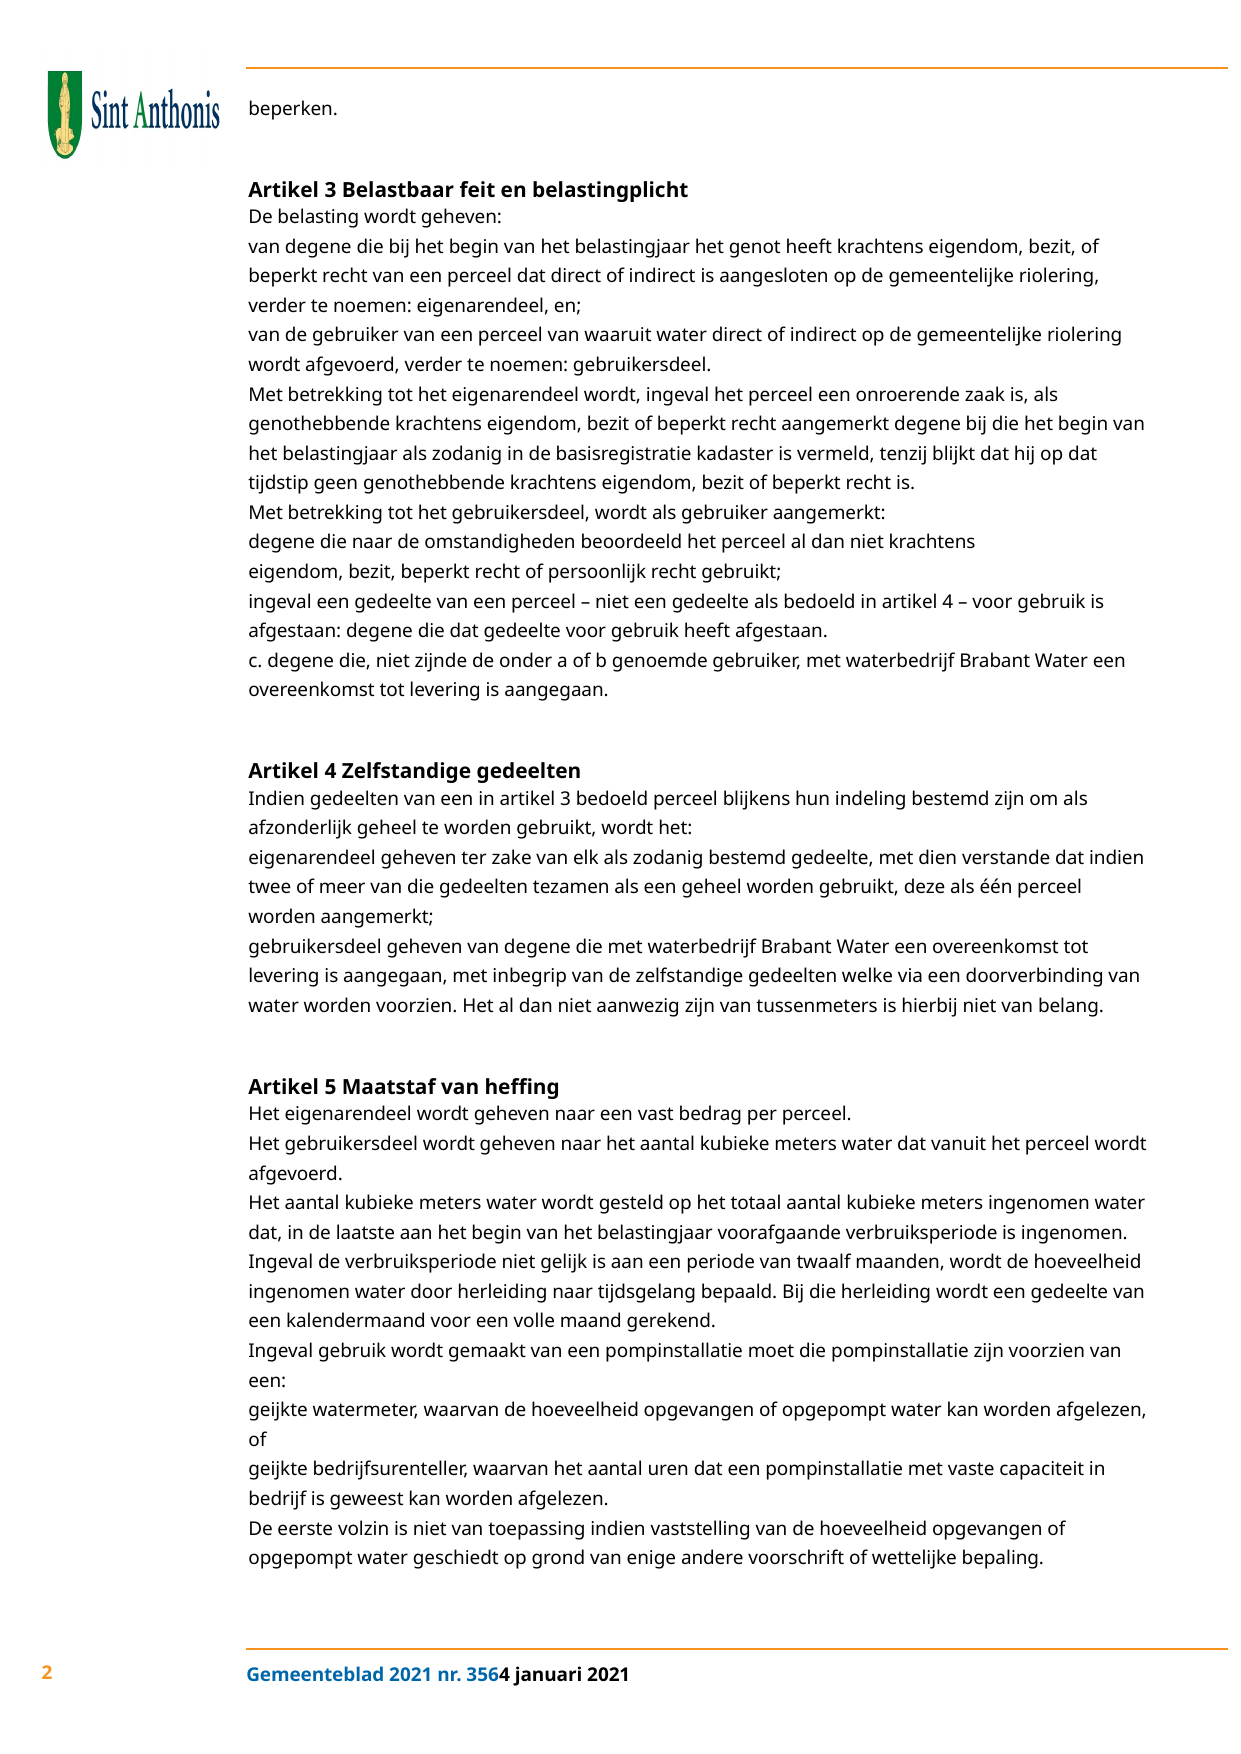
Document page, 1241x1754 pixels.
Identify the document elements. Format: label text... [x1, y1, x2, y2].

text Het eigenarendeel wordt geheven naar een vast bedrag per perceel. [248, 1101, 1152, 1126]
text Indien gedeelten van een in artikel 3 bedoeld perceel blijkens hun indeling bestemd zijn om als afzonderlijk geheel te worden gebruikt, wordt het: [248, 785, 1152, 840]
text eigenarendeel geheven ter zake van elk als zodanig bestemd gedeelte, met dien verstande dat indien twee of meer van die gedeelten tezamen als een geheel worden gebruikt, deze als één perceel worden aangemerkt; [248, 844, 1152, 929]
text Met betrekking tot het gebruikersdeel, wordt als gebruiker aangemerkt: [248, 499, 1152, 525]
text ingeval een gedeelte van een perceel – niet een gedeelte als bedoeld in artikel 4 – voor gebruik is afgestaan: degene die dat gedeelte voor gebruik heeft afgestaan. [248, 588, 1152, 643]
text c. degene die, niet zijnde de onder a of b genoemde gebruiker, met waterbedrijf Brabant Water een overeenkomst tot levering is aangegaan. [248, 647, 1152, 702]
text Ingeval gebruik wordt gemaakt van een pompinstallatie moet die pompinstallatie zijn voorzien van een: [248, 1337, 1152, 1392]
text Het gebruikersdeel wordt geheven naar het aantal kubieke meters water dat vanuit het perceel wordt afgevoerd. [248, 1130, 1152, 1185]
text Met betrekking tot het eigenarendeel wordt, ingeval het perceel een onroerende zaak is, als genothebbende krachtens eigendom, bezit of beperkt recht aangemerkt degene bij die het begin van het belastingjaar als zodanig in de basisregistratie kadaster is vermeld, tenzij blijkt dat hij op dat tijdstip geen genothebbende krachtens eigendom, bezit of beperkt recht is. [248, 381, 1152, 495]
text eigendom, bezit, beperkt recht of persoonlijk recht gebruikt; [248, 558, 1152, 584]
text Artikel 3 Belastbaar feit en belastingplicht [248, 175, 1152, 203]
text degene die naar de omstandigheden beoordeeld het perceel al dan niet krachtens [248, 529, 1152, 554]
text geijkte bedrijfsurenteller, waarvan het aantal uren dat een pompinstallatie met vaste capaciteit in bedrijf is geweest kan worden afgelezen. [248, 1456, 1152, 1511]
text De belasting wordt geheven: [248, 203, 1152, 229]
text beperken. [248, 95, 1152, 121]
text De eerste volzin is niet van toepassing indien vaststelling van de hoeveelheid opgevangen of opgepompt water geschiedt op grond van enige andere voorschrift of wettelijke bepaling. [248, 1515, 1152, 1570]
picture [41, 47, 231, 172]
text Artikel 5 Maatstaf van heffing [248, 1072, 1152, 1101]
text gebruikersdeel geheven van degene die met waterbedrijf Brabant Water een overeenkomst tot levering is aangegaan, met inbegrip van de zelfstandige gedeelten welke via een doorverbinding van water worden voorzien. Het al dan niet aanwezig zijn van tussenmeters is hierbij niet van belang. [248, 933, 1152, 1018]
text van de gebruiker van een perceel van waaruit water direct of indirect op de gemeentelijke riolering wordt afgevoerd, verder te noemen: gebruikersdeel. [248, 322, 1152, 377]
text geijkte watermeter, waarvan de hoeveelheid opgevangen of opgepompt water kan worden afgelezen, of [248, 1396, 1152, 1452]
text Artikel 4 Zelfstandige gedeelten [248, 757, 1152, 785]
text van degene die bij het begin van het belastingjaar het genot heeft krachtens eigendom, bezit, of beperkt recht van een perceel dat direct of indirect is aangesloten op de gemeentelijke riolering, verder te noemen: eigenarendeel, en; [248, 233, 1152, 318]
text Het aantal kubieke meters water wordt gesteld op het totaal aantal kubieke meters ingenomen water dat, in de laatste aan het begin van het belastingjaar voorafgaande verbruiksperiode is ingenomen. Ingeval de verbruiksperiode niet gelijk is aan een periode van twaalf maanden, wordt de hoeveelheid ingenomen water door herleiding naar tijdsgelang bepaald. Bij die herleiding wordt een gedeelte van een kalendermaand voor een volle maand gerekend. [248, 1189, 1152, 1333]
